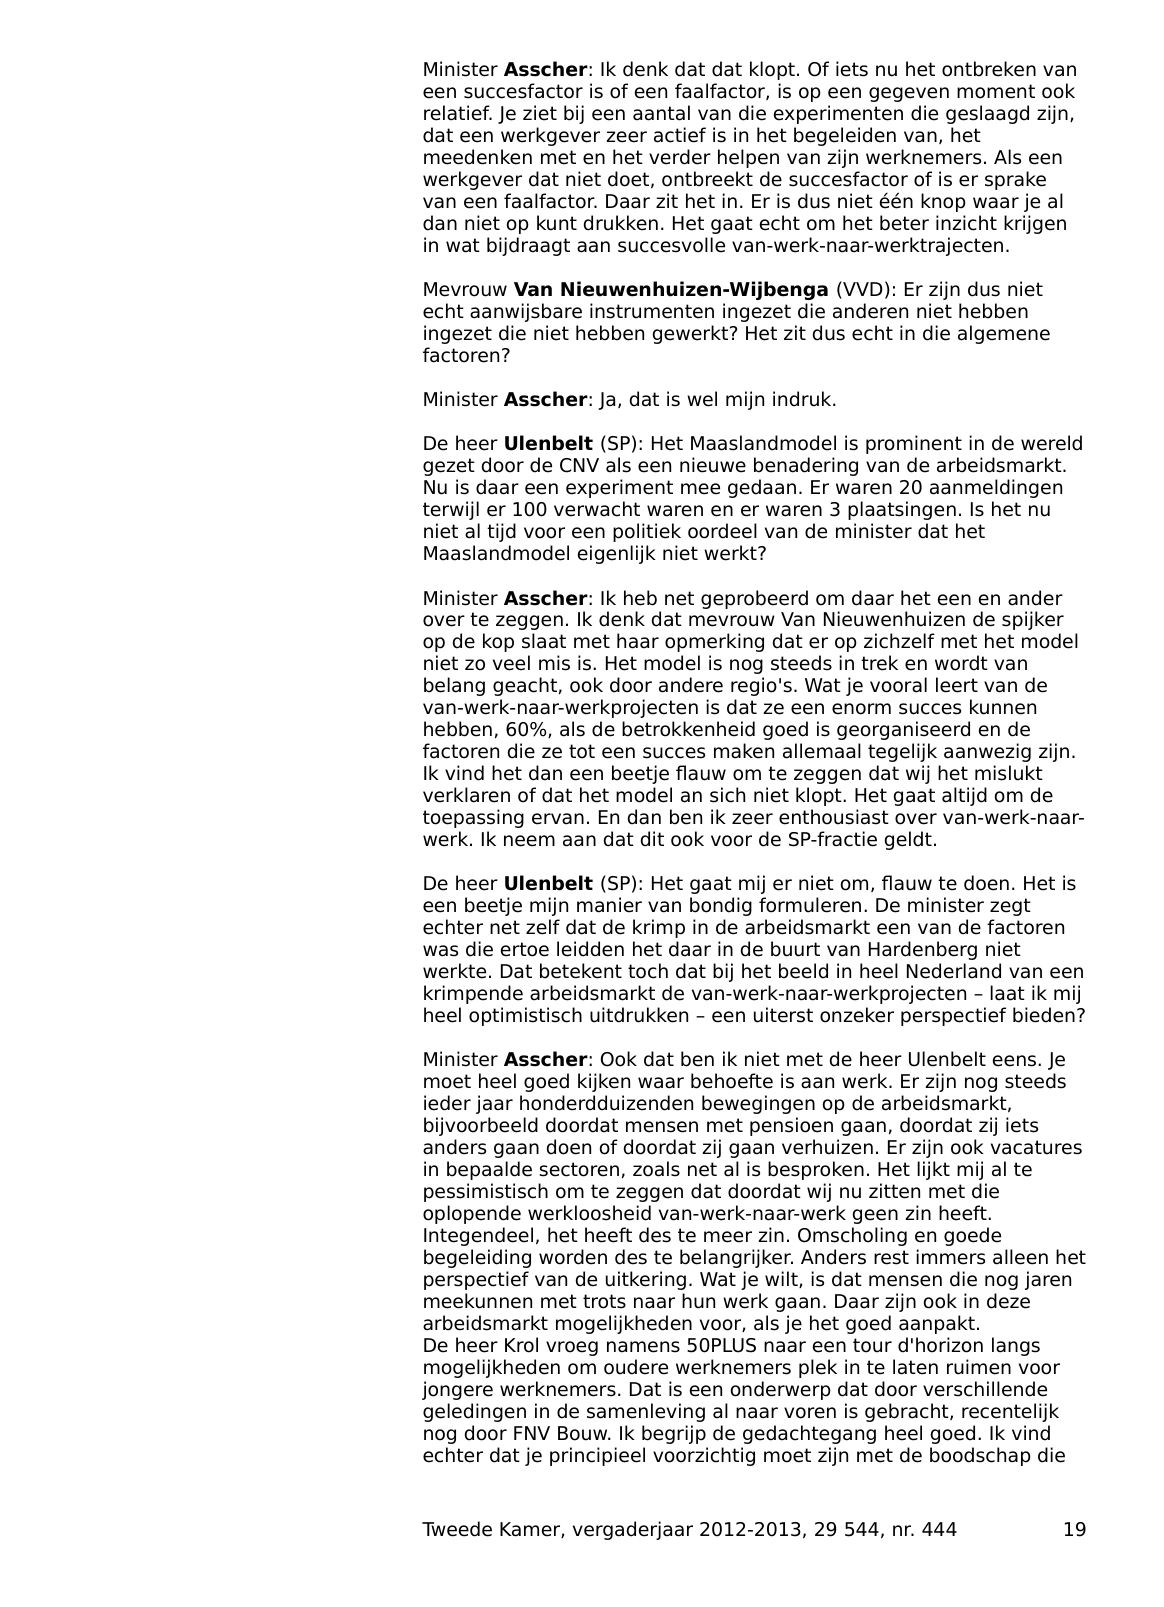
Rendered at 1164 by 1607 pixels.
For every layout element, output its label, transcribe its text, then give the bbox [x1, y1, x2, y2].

text Minister Asscher: Ik heb net geprobeerd om daar het een en ander over te zeggen. Ik denk dat mevrouw Van Nieuwenhuizen de spijker op de kop slaat met haar opmerking dat er op zichzelf met het model niet zo veel mis is. Het model is nog steeds in trek en wordt van belang geacht, ook door andere regio's. Wat je vooral leert van de van-werk-naar-werkprojecten is dat ze een enorm succes kunnen hebben, 60%, als de betrokkenheid goed is georganiseerd en de factoren die ze tot een succes maken allemaal tegelijk aanwezig zijn. Ik vind het dan een beetje flauw om te zeggen dat wij het mislukt verklaren of dat het model an sich niet klopt. Het gaat altijd om de toepassing ervan. En dan ben ik zeer enthousiast over van-werk-naar-werk. Ik neem aan dat dit ook voor de SP-fractie geldt. [422, 587, 1087, 851]
text De heer Ulenbelt (SP): Het gaat mij er niet om, flauw te doen. Het is een beetje mijn manier van bondig formuleren. De minister zegt echter net zelf dat de krimp in de arbeidsmarkt een van de factoren was die ertoe leidden het daar in de buurt van Hardenberg niet werkte. Dat betekent toch dat bij het beeld in heel Nederland van een krimpende arbeidsmarkt de van-werk-naar-werkprojecten – laat ik mij heel optimistisch uitdrukken – een uiterst onzeker perspectief bieden? [422, 873, 1087, 1027]
text Minister Asscher: Ook dat ben ik niet met de heer Ulenbelt eens. Je moet heel goed kijken waar behoefte is aan werk. Er zijn nog steeds ieder jaar honderdduizenden bewegingen op de arbeidsmarkt, bijvoorbeeld doordat mensen met pensioen gaan, doordat zij iets anders gaan doen of doordat zij gaan verhuizen. Er zijn ook vacatures in bepaalde sectoren, zoals net al is besproken. Het lijkt mij al te pessimistisch om te zeggen dat doordat wij nu zitten met die oplopende werkloosheid van-werk-naar-werk geen zin heeft. Integendeel, het heeft des te meer zin. Omscholing en goede begeleiding worden des te belangrijker. Anders rest immers alleen het perspectief van de uitkering. Wat je wilt, is dat mensen die nog jaren meekunnen met trots naar hun werk gaan. Daar zijn ook in deze arbeidsmarkt mogelijkheden voor, als je het goed aanpakt. [422, 1049, 1087, 1335]
text De heer Ulenbelt (SP): Het Maaslandmodel is prominent in de wereld gezet door de CNV als een nieuwe benadering van de arbeidsmarkt. Nu is daar een experiment mee gedaan. Er waren 20 aanmeldingen terwijl er 100 verwacht waren en er waren 3 plaatsingen. Is het nu niet al tijd voor een politiek oordeel van de minister dat het Maaslandmodel eigenlijk niet werkt? [422, 433, 1087, 565]
text De heer Krol vroeg namens 50PLUS naar een tour d'horizon langs mogelijkheden om oudere werknemers plek in te laten ruimen voor jongere werknemers. Dat is een onderwerp dat door verschillende geledingen in de samenleving al naar voren is gebracht, recentelijk nog door FNV Bouw. Ik begrijp de gedachtegang heel goed. Ik vind echter dat je principieel voorzichtig moet zijn met de boodschap die [422, 1335, 1087, 1467]
text Minister Asscher: Ja, dat is wel mijn indruk. [422, 389, 1087, 411]
text Mevrouw Van Nieuwenhuizen-Wijbenga (VVD): Er zijn dus niet echt aanwijsbare instrumenten ingezet die anderen niet hebben ingezet die niet hebben gewerkt? Het zit dus echt in die algemene factoren? [422, 279, 1087, 367]
text Minister Asscher: Ik denk dat dat klopt. Of iets nu het ontbreken van een succesfactor is of een faalfactor, is op een gegeven moment ook relatief. Je ziet bij een aantal van die experimenten die geslaagd zijn, dat een werkgever zeer actief is in het begeleiden van, het meedenken met en het verder helpen van zijn werknemers. Als een werkgever dat niet doet, ontbreekt de succesfactor of is er sprake van een faalfactor. Daar zit het in. Er is dus niet één knop waar je al dan niet op kunt drukken. Het gaat echt om het beter inzicht krijgen in wat bijdraagt aan succesvolle van-werk-naar-werktrajecten. [422, 59, 1087, 257]
